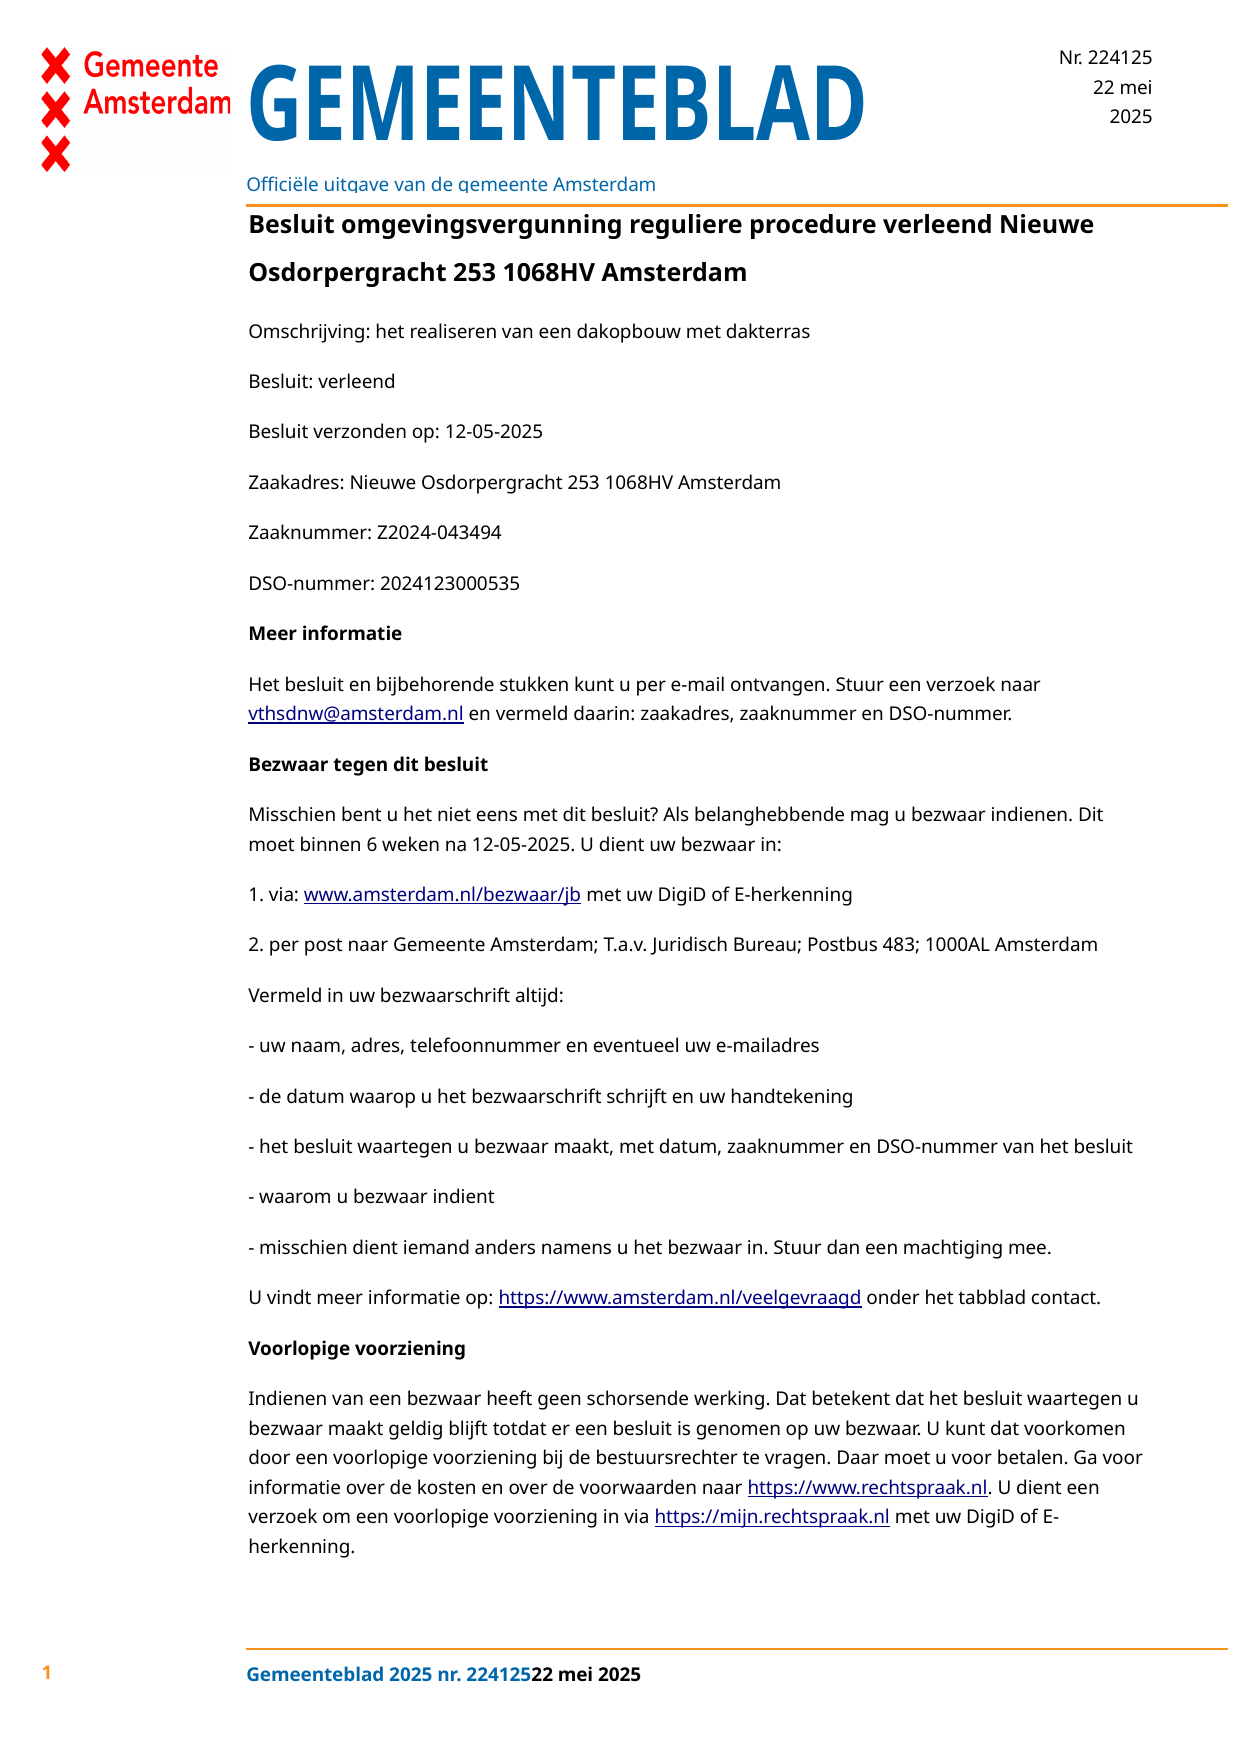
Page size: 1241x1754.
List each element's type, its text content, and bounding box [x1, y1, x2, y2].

text Omschrijving: het realiseren van een dakopbouw met dakterras [248, 318, 1152, 344]
text - waarom u bezwaar indient [248, 1184, 1152, 1209]
text Meer informatie [248, 620, 1152, 646]
text Voorlopige voorziening [248, 1335, 1152, 1361]
text Besluit: verleend [248, 368, 1152, 394]
text Indienen van een bezwaar heeft geen schorsende werking. Dat betekent dat het besluit waartegen u bezwaar maakt geldig blijft totdat er een besluit is genomen op uw bezwaar. U kunt dat voorkomen door een voorlopige voorziening bij de bestuursrechter te vragen. Daar moet u voor betalen. Ga voor informatie over de kosten en over de voorwaarden naar https://www.rechtspraak.nl. U dient een verzoek om een voorlopige voorziening in via https://mijn.rechtspraak.nl met uw DigiD of E-herkenning. [248, 1385, 1152, 1559]
text - uw naam, adres, telefoonnummer en eventueel uw e-mailadres [248, 1032, 1152, 1058]
text Zaakadres: Nieuwe Osdorpergracht 253 1068HV Amsterdam [248, 469, 1152, 495]
text 2. per post naar Gemeente Amsterdam; T.a.v. Juridisch Bureau; Postbus 483; 1000AL Amsterdam [248, 932, 1152, 957]
text - de datum waarop u het bezwaarschrift schrijft en uw handtekening [248, 1083, 1152, 1109]
text Misschien bent u het niet eens met dit besluit? Als belanghebbende mag u bezwaar indienen. Dit moet binnen 6 weken na 12-05-2025. U dient uw bezwaar in: [248, 801, 1152, 857]
text U vindt meer informatie op: https://www.amsterdam.nl/veelgevraagd onder het tabblad contact. [248, 1284, 1152, 1310]
text Besluit verzonden op: 12-05-2025 [248, 419, 1152, 444]
text Besluit omgevingsvergunning reguliere procedure verleend Nieuwe Osdorpergracht 253 1068HV Amsterdam [248, 207, 1152, 288]
text Het besluit en bijbehorende stukken kunt u per e-mail ontvangen. Stuur een verzoek naar vthsdnw@amsterdam.nl en vermeld daarin: zaakadres, zaaknummer en DSO-nummer. [248, 671, 1152, 726]
text Vermeld in uw bezwaarschrift altijd: [248, 982, 1152, 1008]
text Bezwaar tegen dit besluit [248, 751, 1152, 777]
picture [41, 47, 231, 172]
text Zaaknummer: Z2024-043494 [248, 519, 1152, 545]
text - misschien dient iemand anders namens u het bezwaar in. Stuur dan een machtiging mee. [248, 1234, 1152, 1260]
text - het besluit waartegen u bezwaar maakt, met datum, zaaknummer en DSO-nummer van het besluit [248, 1133, 1152, 1159]
text DSO-nummer: 2024123000535 [248, 570, 1152, 596]
text 1. via: www.amsterdam.nl/bezwaar/jb met uw DigiD of E-herkenning [248, 881, 1152, 907]
